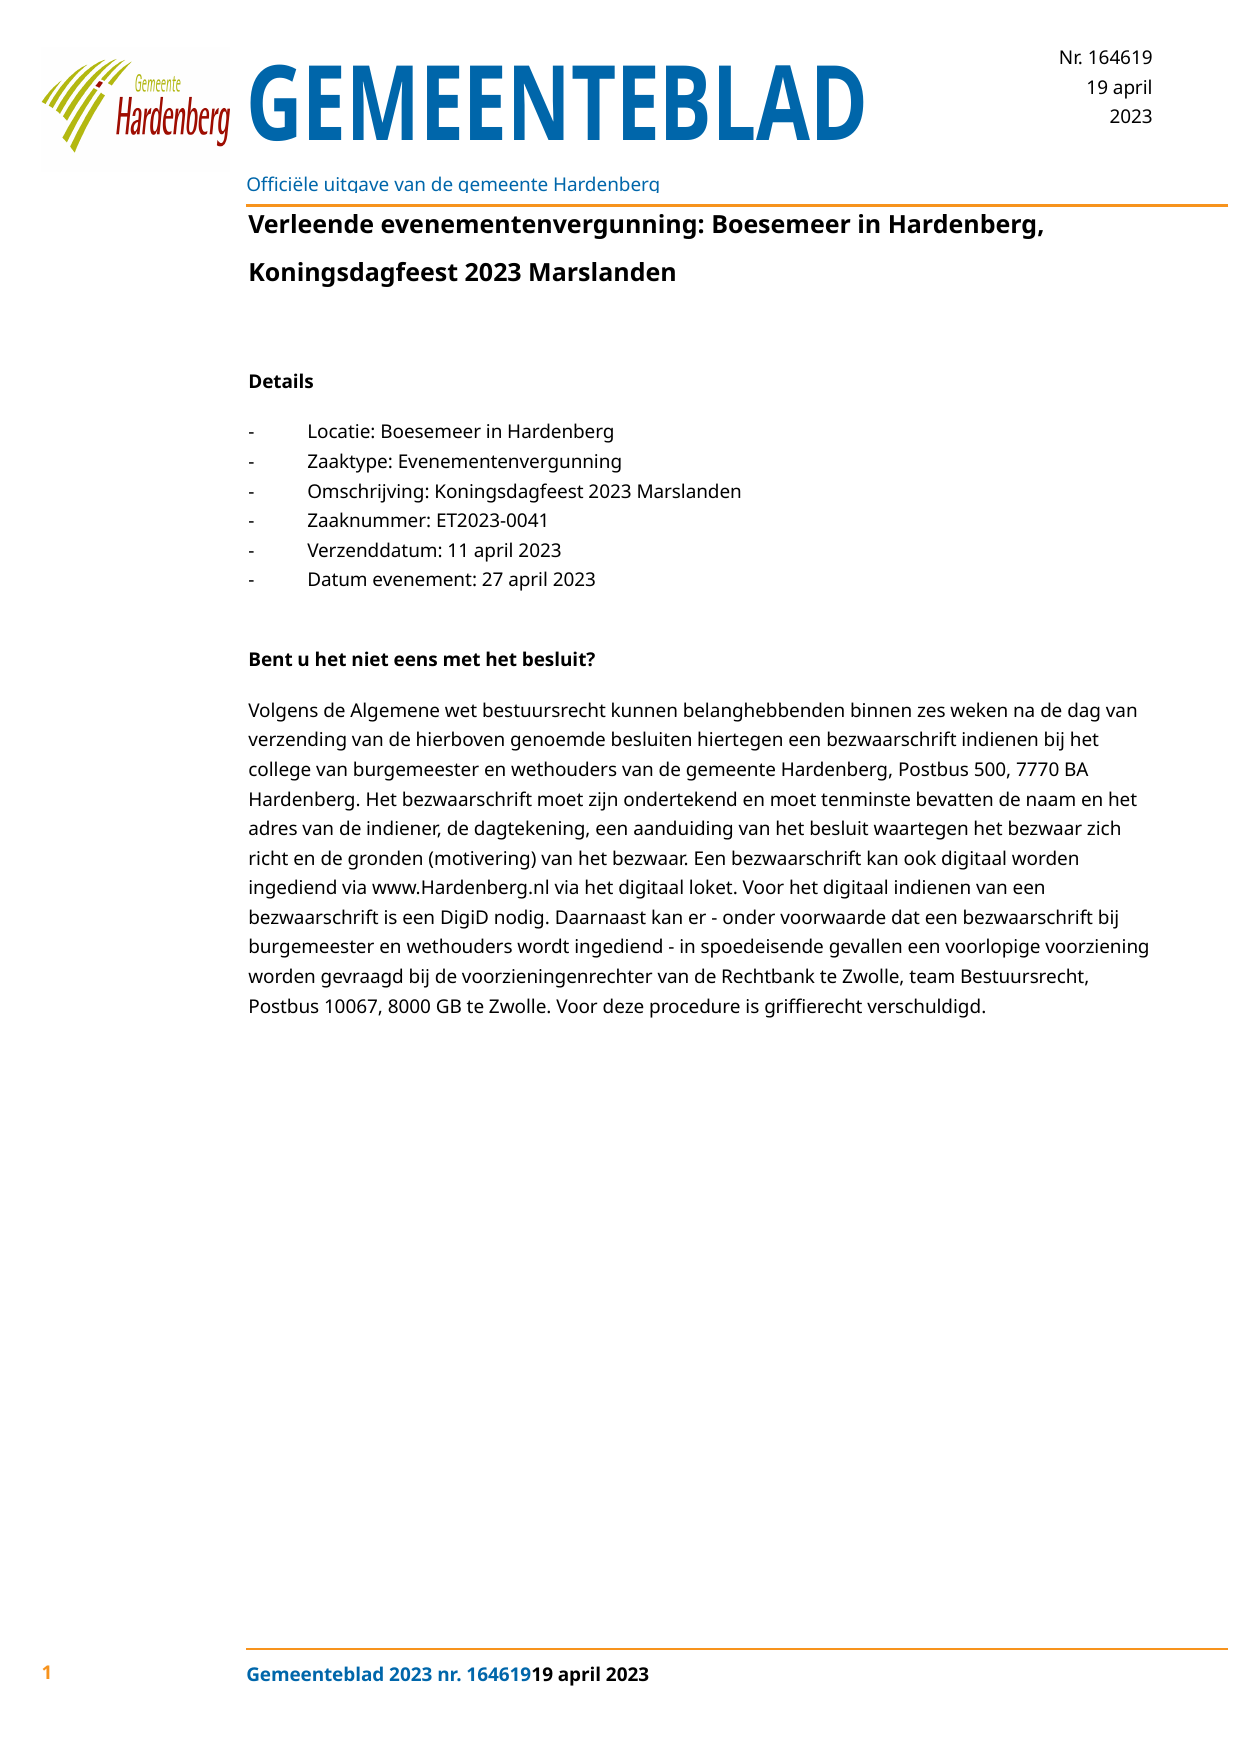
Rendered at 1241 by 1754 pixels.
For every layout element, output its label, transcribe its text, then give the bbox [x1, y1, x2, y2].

list Zaaktype: Evenementenvergunning [248, 448, 1152, 474]
list Zaaknummer: ET2023-0041 [248, 507, 1152, 533]
list Verzenddatum: 11 april 2023 [248, 537, 1152, 563]
list Datum evenement: 27 april 2023 [248, 567, 1152, 592]
picture [41, 47, 231, 172]
text Volgens de Algemene wet bestuursrecht kunnen belanghebbenden binnen zes weken na de dag van verzending van de hierboven genoemde besluiten hiertegen een bezwaarschrift indienen bij het college van burgemeester en wethouders van de gemeente Hardenberg, Postbus 500, 7770 BA Hardenberg. Het bezwaarschrift moet zijn ondertekend en moet tenminste bevatten de naam en het adres van de indiener, de dagtekening, een aanduiding van het besluit waartegen het bezwaar zich richt en de gronden (motivering) van het bezwaar. Een bezwaarschrift kan ook digitaal worden ingediend via www.Hardenberg.nl via het digitaal loket. Voor het digitaal indienen van een bezwaarschrift is een DigiD nodig. Daarnaast kan er - onder voorwaarde dat een bezwaarschrift bij burgemeester en wethouders wordt ingediend - in spoedeisende gevallen een voorlopige voorziening worden gevraagd bij de voorzieningenrechter van de Rechtbank te Zwolle, team Bestuursrecht, Postbus 10067, 8000 GB te Zwolle. Voor deze procedure is griffierecht verschuldigd. [248, 697, 1152, 1019]
text Verleende evenementenvergunning: Boesemeer in Hardenberg, Koningsdagfeest 2023 Marslanden [248, 207, 1152, 288]
list Locatie: Boesemeer in Hardenberg [248, 419, 1152, 444]
text Bent u het niet eens met het besluit? [248, 647, 1152, 672]
list Omschrijving: Koningsdagfeest 2023 Marslanden [248, 478, 1152, 504]
text Details [248, 368, 1152, 394]
